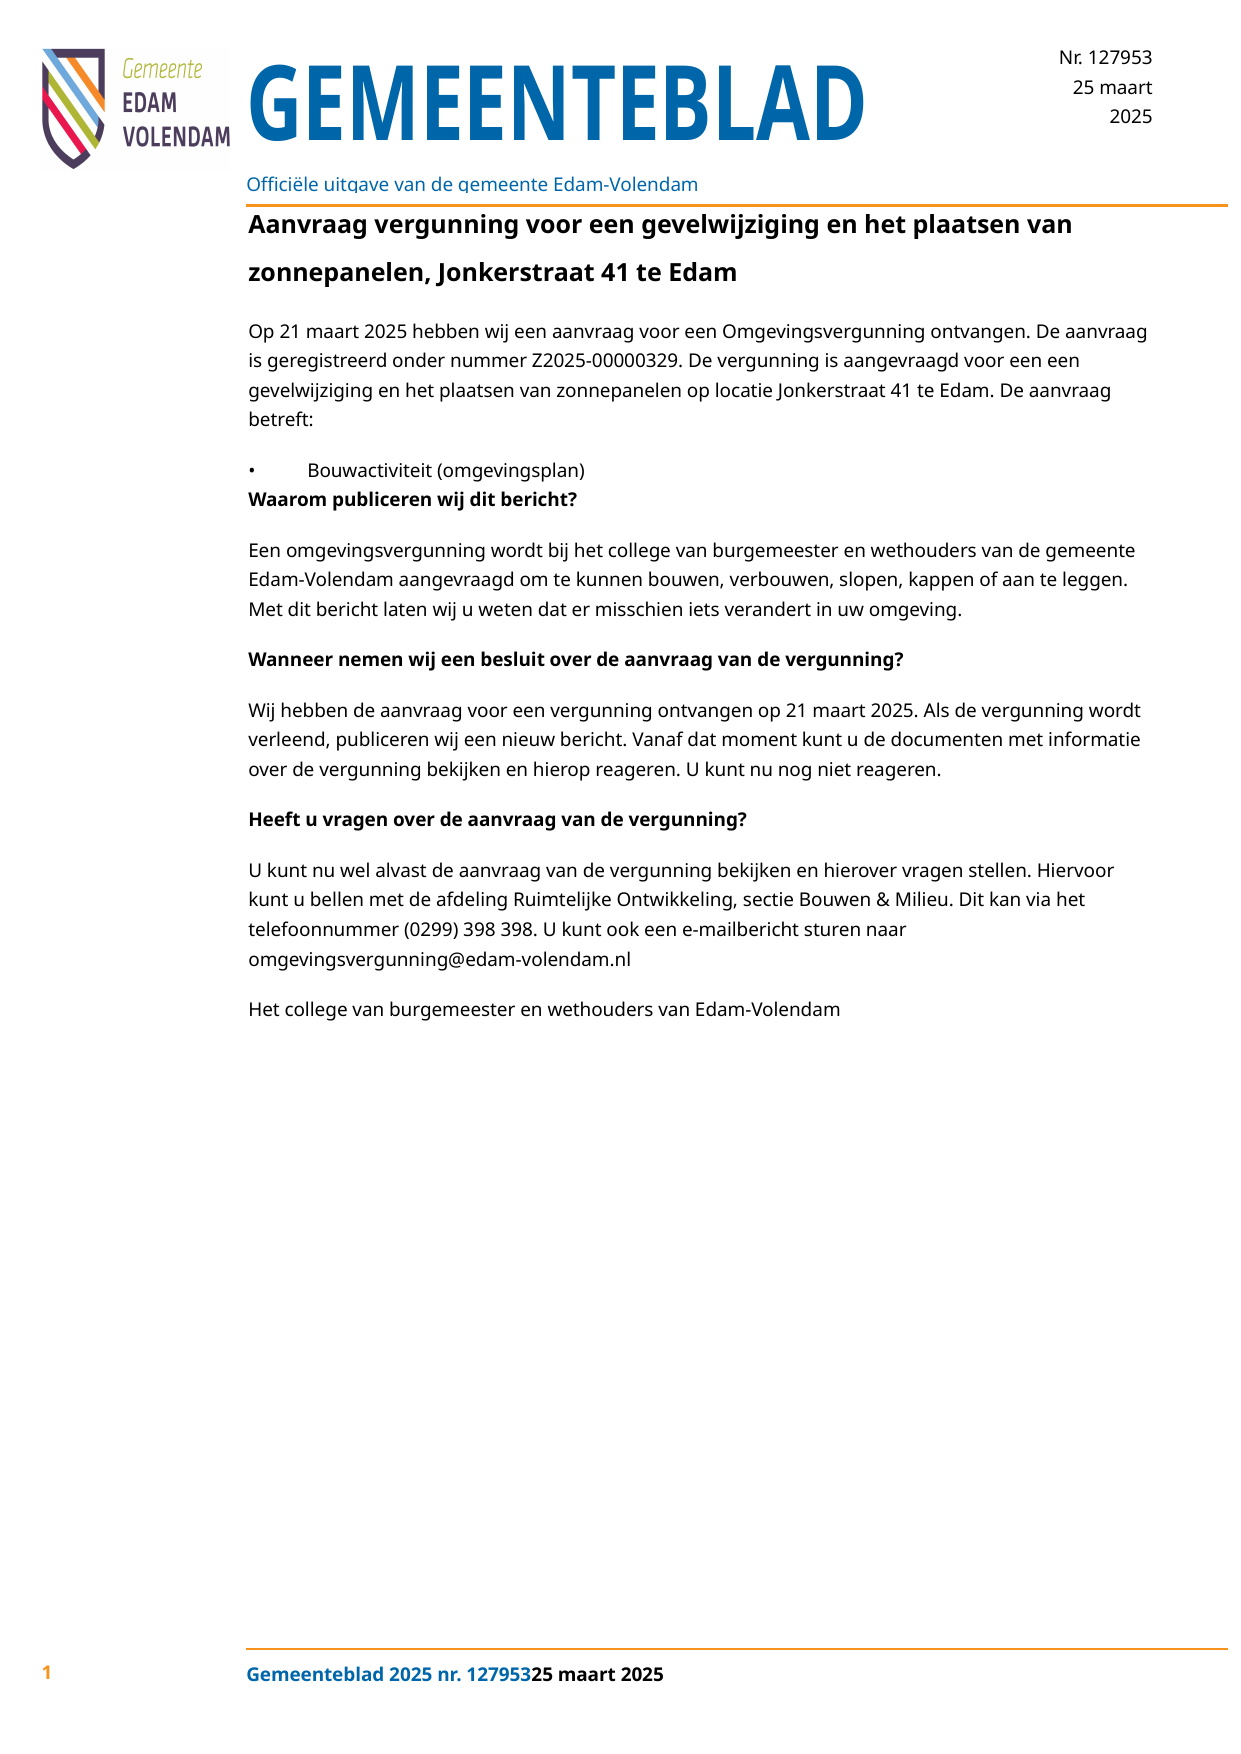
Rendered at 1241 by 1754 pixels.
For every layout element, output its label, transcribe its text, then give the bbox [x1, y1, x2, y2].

text Het college van burgemeester en wethouders van Edam-Volendam [248, 996, 1152, 1022]
text Wanneer nemen wij een besluit over de aanvraag van de vergunning? [248, 647, 1152, 672]
text Waarom publiceren wij dit bericht? [248, 487, 1152, 512]
text Op 21 maart 2025 hebben wij een aanvraag voor een Omgevingsvergunning ontvangen. De aanvraag is geregistreerd onder nummer Z2025-00000329. De vergunning is aangevraagd voor een een gevelwijziging en het plaatsen van zonnepanelen op locatie Jonkerstraat 41 te Edam. De aanvraag betreft: [248, 318, 1152, 432]
text Aanvraag vergunning voor een gevelwijziging en het plaatsen van zonnepanelen, Jonkerstraat 41 te Edam [248, 207, 1152, 288]
picture [41, 47, 231, 172]
text U kunt nu wel alvast de aanvraag van de vergunning bekijken en hierover vragen stellen. Hiervoor kunt u bellen met de afdeling Ruimtelijke Ontwikkeling, sectie Bouwen & Milieu. Dit kan via het telefoonnummer (0299) 398 398. U kunt ook een e-mailbericht sturen naar omgevingsvergunning@edam-volendam.nl [248, 857, 1152, 972]
text Heeft u vragen over de aanvraag van de vergunning? [248, 807, 1152, 832]
text Een omgevingsvergunning wordt bij het college van burgemeester en wethouders van de gemeente Edam-Volendam aangevraagd om te kunnen bouwen, verbouwen, slopen, kappen of aan te leggen. Met dit bericht laten wij u weten dat er misschien iets verandert in uw omgeving. [248, 537, 1152, 622]
list Bouwactiviteit (omgevingsplan) [248, 457, 1152, 483]
text Wij hebben de aanvraag voor een vergunning ontvangen op 21 maart 2025. Als de vergunning wordt verleend, publiceren wij een nieuw bericht. Vanaf dat moment kunt u de documenten met informatie over de vergunning bekijken en hierop reageren. U kunt nu nog niet reageren. [248, 697, 1152, 782]
